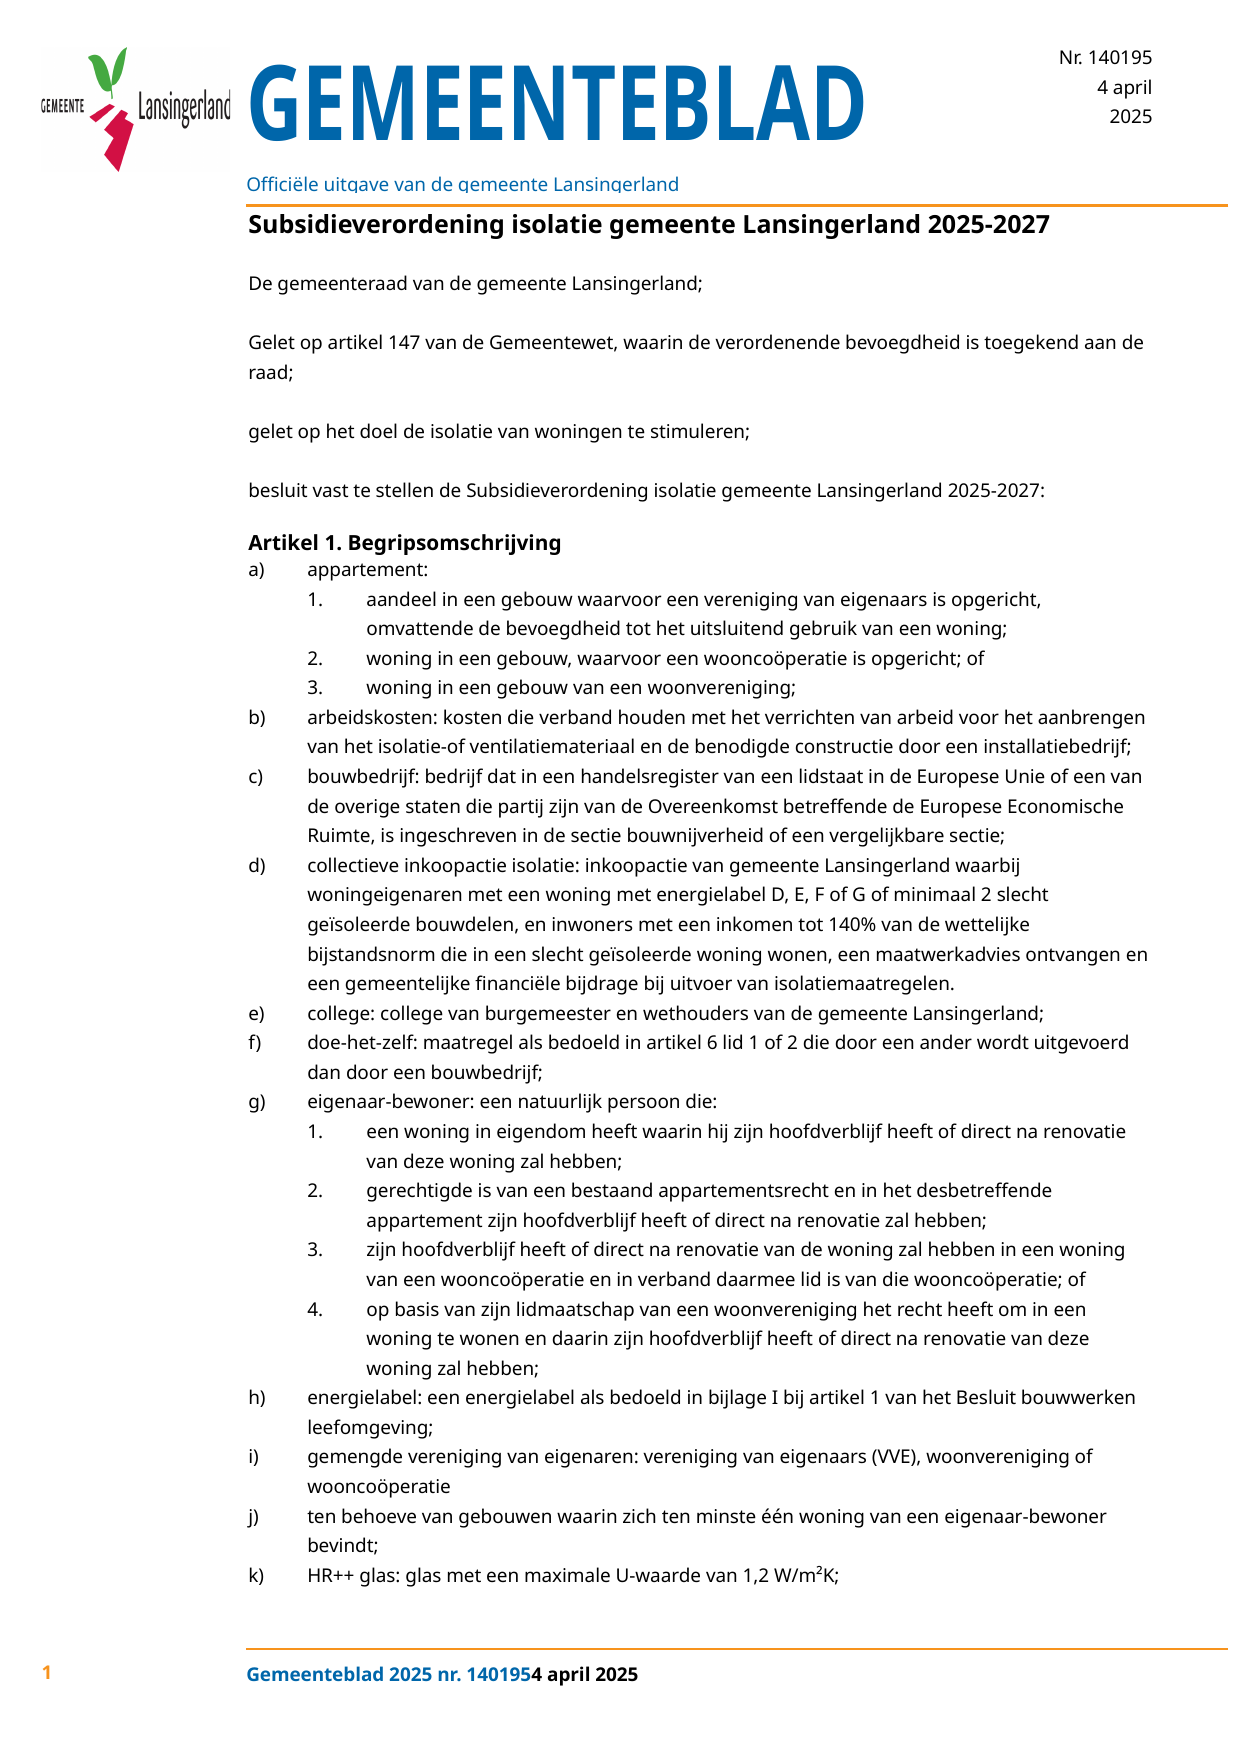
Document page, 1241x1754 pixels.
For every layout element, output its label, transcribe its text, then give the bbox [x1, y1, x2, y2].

text Artikel 1. Begripsomschrijving [248, 528, 1152, 556]
text gelet op het doel de isolatie van woningen te stimuleren; [248, 418, 1152, 444]
list collectieve inkoopactie isolatie: inkoopactie van gemeente Lansingerland waarbij woningeigenaren met een woning met energielabel D, E, F of G of minimaal 2 slecht geïsoleerde bouwdelen, en inwoners met een inkomen tot 140% van de wettelijke bijstandsnorm die in een slecht geïsoleerde woning wonen, een maatwerkadvies ontvangen en een gemeentelijke financiële bijdrage bij uitvoer van isolatiemaatregelen. [248, 852, 1152, 996]
list gerechtigde is van een bestaand appartementsrecht en in het desbetreffende appartement zijn hoofdverblijf heeft of direct na renovatie zal hebben; [307, 1177, 1152, 1233]
text De gemeenteraad van de gemeente Lansingerland; [248, 270, 1152, 296]
list energielabel: een energielabel als bedoeld in bijlage I bij artikel 1 van het Besluit bouwwerken leefomgeving; [248, 1384, 1152, 1440]
list ten behoeve van gebouwen waarin zich ten minste één woning van een eigenaar-bewoner bevindt; [248, 1503, 1152, 1558]
text besluit vast te stellen de Subsidieverordening isolatie gemeente Lansingerland 2025-2027: [248, 477, 1152, 503]
list een woning in eigendom heeft waarin hij zijn hoofdverblijf heeft of direct na renovatie van deze woning zal hebben; [307, 1118, 1152, 1174]
list woning in een gebouw van een woonvereniging; [307, 674, 1152, 700]
picture [41, 47, 231, 172]
list HR++ glas: glas met een maximale U-waarde van 1,2 W/m²K; [248, 1562, 1152, 1588]
text Gelet op artikel 147 van de Gemeentewet, waarin de verordenende bevoegdheid is toegekend aan de raad; [248, 329, 1152, 385]
list zijn hoofdverblijf heeft of direct na renovatie van de woning zal hebben in een woning van een wooncoöperatie en in verband daarmee lid is van die wooncoöperatie; of [307, 1237, 1152, 1292]
list woning in een gebouw, waarvoor een wooncoöperatie is opgericht; of [307, 645, 1152, 671]
list college: college van burgemeester en wethouders van de gemeente Lansingerland; [248, 1000, 1152, 1026]
list gemengde vereniging van eigenaren: vereniging van eigenaars (VVE), woonvereniging of wooncoöperatie [248, 1444, 1152, 1499]
list bouwbedrijf: bedrijf dat in een handelsregister van een lidstaat in de Europese Unie of een van de overige staten die partij zijn van de Overeenkomst betreffende de Europese Economische Ruimte, is ingeschreven in de sectie bouwnijverheid of een vergelijkbare sectie; [248, 763, 1152, 848]
list eigenaar-bewoner: een natuurlijk persoon die: [248, 1089, 1152, 1114]
list appartement: [248, 556, 1152, 582]
text Subsidieverordening isolatie gemeente Lansingerland 2025-2027 [248, 207, 1152, 241]
list doe-het-zelf: maatregel als bedoeld in artikel 6 lid 1 of 2 die door een ander wordt uitgevoerd dan door een bouwbedrijf; [248, 1029, 1152, 1085]
list arbeidskosten: kosten die verband houden met het verrichten van arbeid voor het aanbrengen van het isolatie-of ventilatiemateriaal en de benodigde constructie door een installatiebedrijf; [248, 704, 1152, 759]
list aandeel in een gebouw waarvoor een vereniging van eigenaars is opgericht, omvattende de bevoegdheid tot het uitsluitend gebruik van een woning; [307, 586, 1152, 641]
list op basis van zijn lidmaatschap van een woonvereniging het recht heeft om in een woning te wonen en daarin zijn hoofdverblijf heeft of direct na renovatie van deze woning zal hebben; [307, 1296, 1152, 1381]
